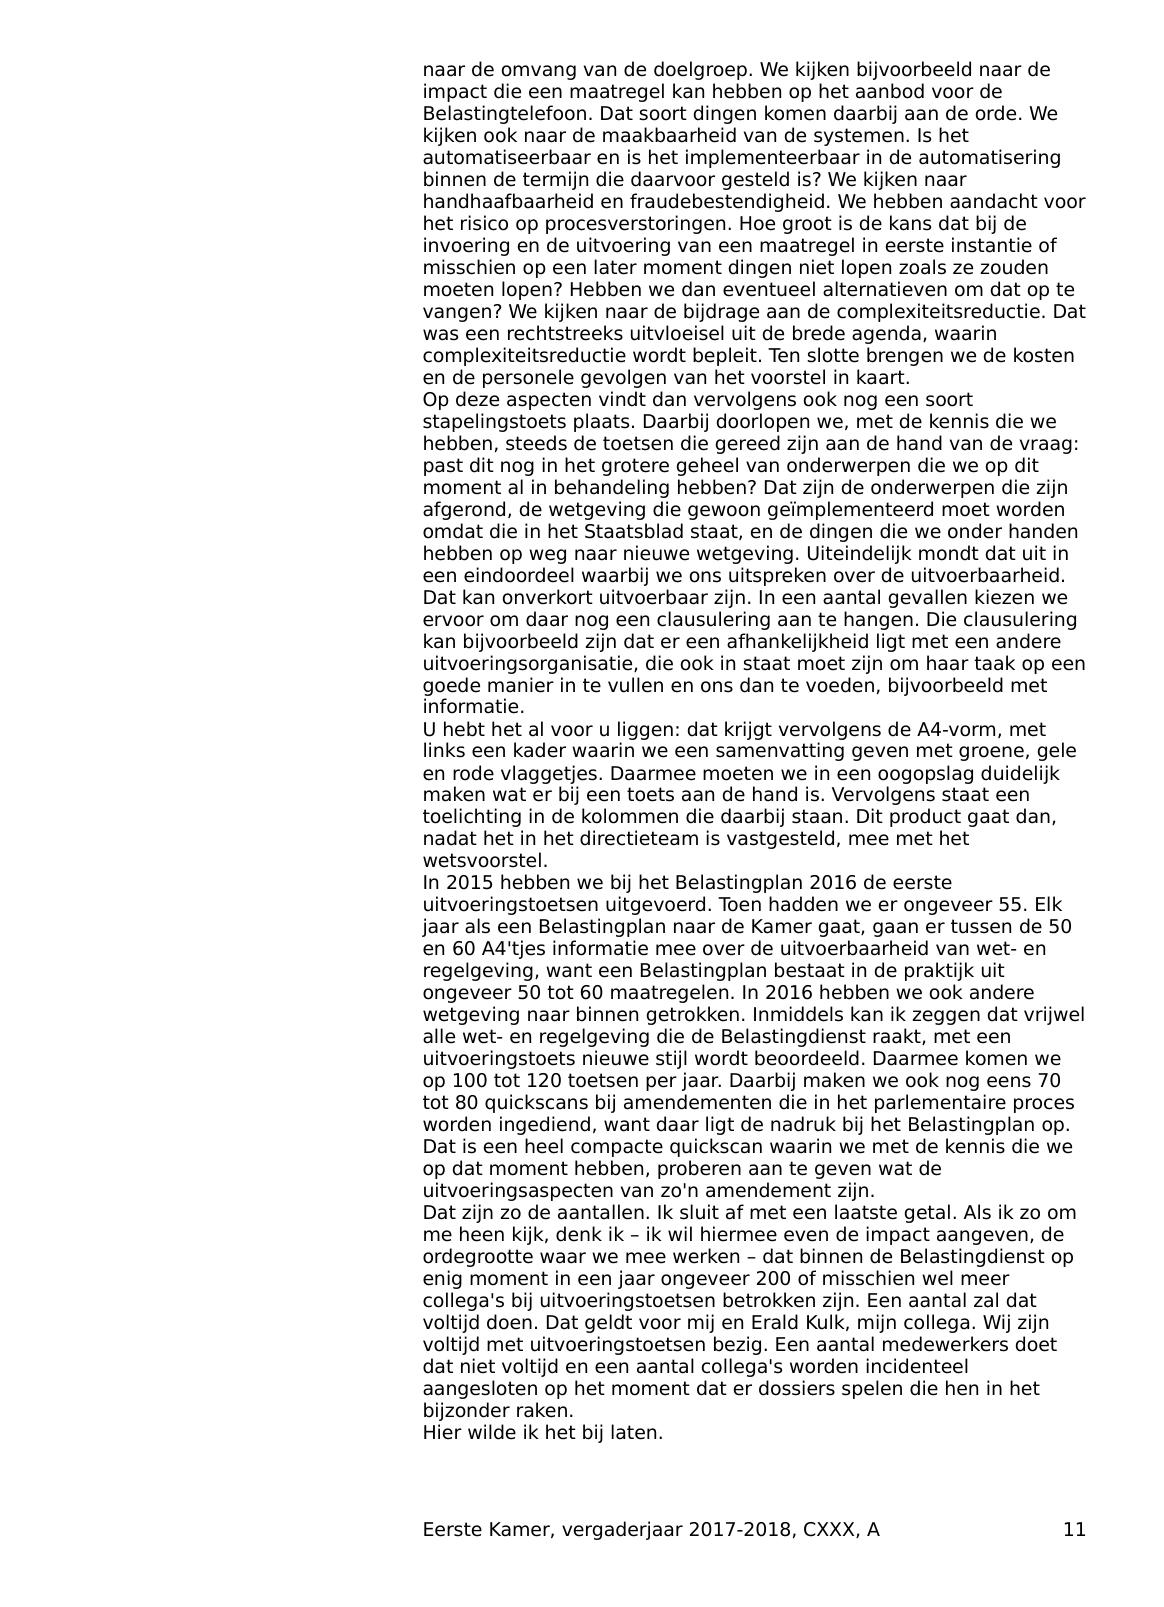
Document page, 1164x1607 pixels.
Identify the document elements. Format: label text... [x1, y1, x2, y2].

text In 2015 hebben we bij het Belastingplan 2016 de eerste uitvoeringstoetsen uitgevoerd. Toen hadden we er ongeveer 55. Elk jaar als een Belastingplan naar de Kamer gaat, gaan er tussen de 50 en 60 A4'tjes informatie mee over de uitvoerbaarheid van wet- en regelgeving, want een Belastingplan bestaat in de praktijk uit ongeveer 50 tot 60 maatregelen. In 2016 hebben we ook andere wetgeving naar binnen getrokken. Inmiddels kan ik zeggen dat vrijwel alle wet- en regelgeving die de Belastingdienst raakt, met een uitvoeringstoets nieuwe stijl wordt beoordeeld. Daarmee komen we op 100 tot 120 toetsen per jaar. Daarbij maken we ook nog eens 70 tot 80 quickscans bij amendementen die in het parlementaire proces worden ingediend, want daar ligt de nadruk bij het Belastingplan op. Dat is een heel compacte quickscan waarin we met de kennis die we op dat moment hebben, proberen aan te geven wat de uitvoeringsaspecten van zo'n amendement zijn. [422, 872, 1087, 1202]
text Op deze aspecten vindt dan vervolgens ook nog een soort stapelingstoets plaats. Daarbij doorlopen we, met de kennis die we hebben, steeds de toetsen die gereed zijn aan de hand van de vraag: past dit nog in het grotere geheel van onderwerpen die we op dit moment al in behandeling hebben? Dat zijn de onderwerpen die zijn afgerond, de wetgeving die gewoon geïmplementeerd moet worden omdat die in het Staatsblad staat, en de dingen die we onder handen hebben op weg naar nieuwe wetgeving. Uiteindelijk mondt dat uit in een eindoordeel waarbij we ons uitspreken over de uitvoerbaarheid. Dat kan onverkort uitvoerbaar zijn. In een aantal gevallen kiezen we ervoor om daar nog een clausulering aan te hangen. Die clausulering kan bijvoorbeeld zijn dat er een afhankelijkheid ligt met een andere uitvoeringsorganisatie, die ook in staat moet zijn om haar taak op een goede manier in te vullen en ons dan te voeden, bijvoorbeeld met informatie. [422, 389, 1087, 718]
text U hebt het al voor u liggen: dat krijgt vervolgens de A4-vorm, met links een kader waarin we een samenvatting geven met groene, gele en rode vlaggetjes. Daarmee moeten we in een oogopslag duidelijk maken wat er bij een toets aan de hand is. Vervolgens staat een toelichting in de kolommen die daarbij staan. Dit product gaat dan, nadat het in het directieteam is vastgesteld, mee met het wetsvoorstel. [422, 718, 1087, 872]
text Hier wilde ik het bij laten. [422, 1422, 1087, 1444]
text Dat zijn zo de aantallen. Ik sluit af met een laatste getal. Als ik zo om me heen kijk, denk ik – ik wil hiermee even de impact aangeven, de ordegrootte waar we mee werken – dat binnen de Belastingdienst op enig moment in een jaar ongeveer 200 of misschien wel meer collega's bij uitvoeringstoetsen betrokken zijn. Een aantal zal dat voltijd doen. Dat geldt voor mij en Erald Kulk, mijn collega. Wij zijn voltijd met uitvoeringstoetsen bezig. Een aantal medewerkers doet dat niet voltijd en een aantal collega's worden incidenteel aangesloten op het moment dat er dossiers spelen die hen in het bijzonder raken. [422, 1202, 1087, 1422]
text naar de omvang van de doelgroep. We kijken bijvoorbeeld naar de impact die een maatregel kan hebben op het aanbod voor de Belastingtelefoon. Dat soort dingen komen daarbij aan de orde. We kijken ook naar de maakbaarheid van de systemen. Is het automatiseerbaar en is het implementeerbaar in de automatisering binnen de termijn die daarvoor gesteld is? We kijken naar handhaafbaarheid en fraudebestendigheid. We hebben aandacht voor het risico op procesverstoringen. Hoe groot is de kans dat bij de invoering en de uitvoering van een maatregel in eerste instantie of misschien op een later moment dingen niet lopen zoals ze zouden moeten lopen? Hebben we dan eventueel alternatieven om dat op te vangen? We kijken naar de bijdrage aan de complexiteitsreductie. Dat was een rechtstreeks uitvloeisel uit de brede agenda, waarin complexiteitsreductie wordt bepleit. Ten slotte brengen we de kosten en de personele gevolgen van het voorstel in kaart. [422, 59, 1087, 389]
